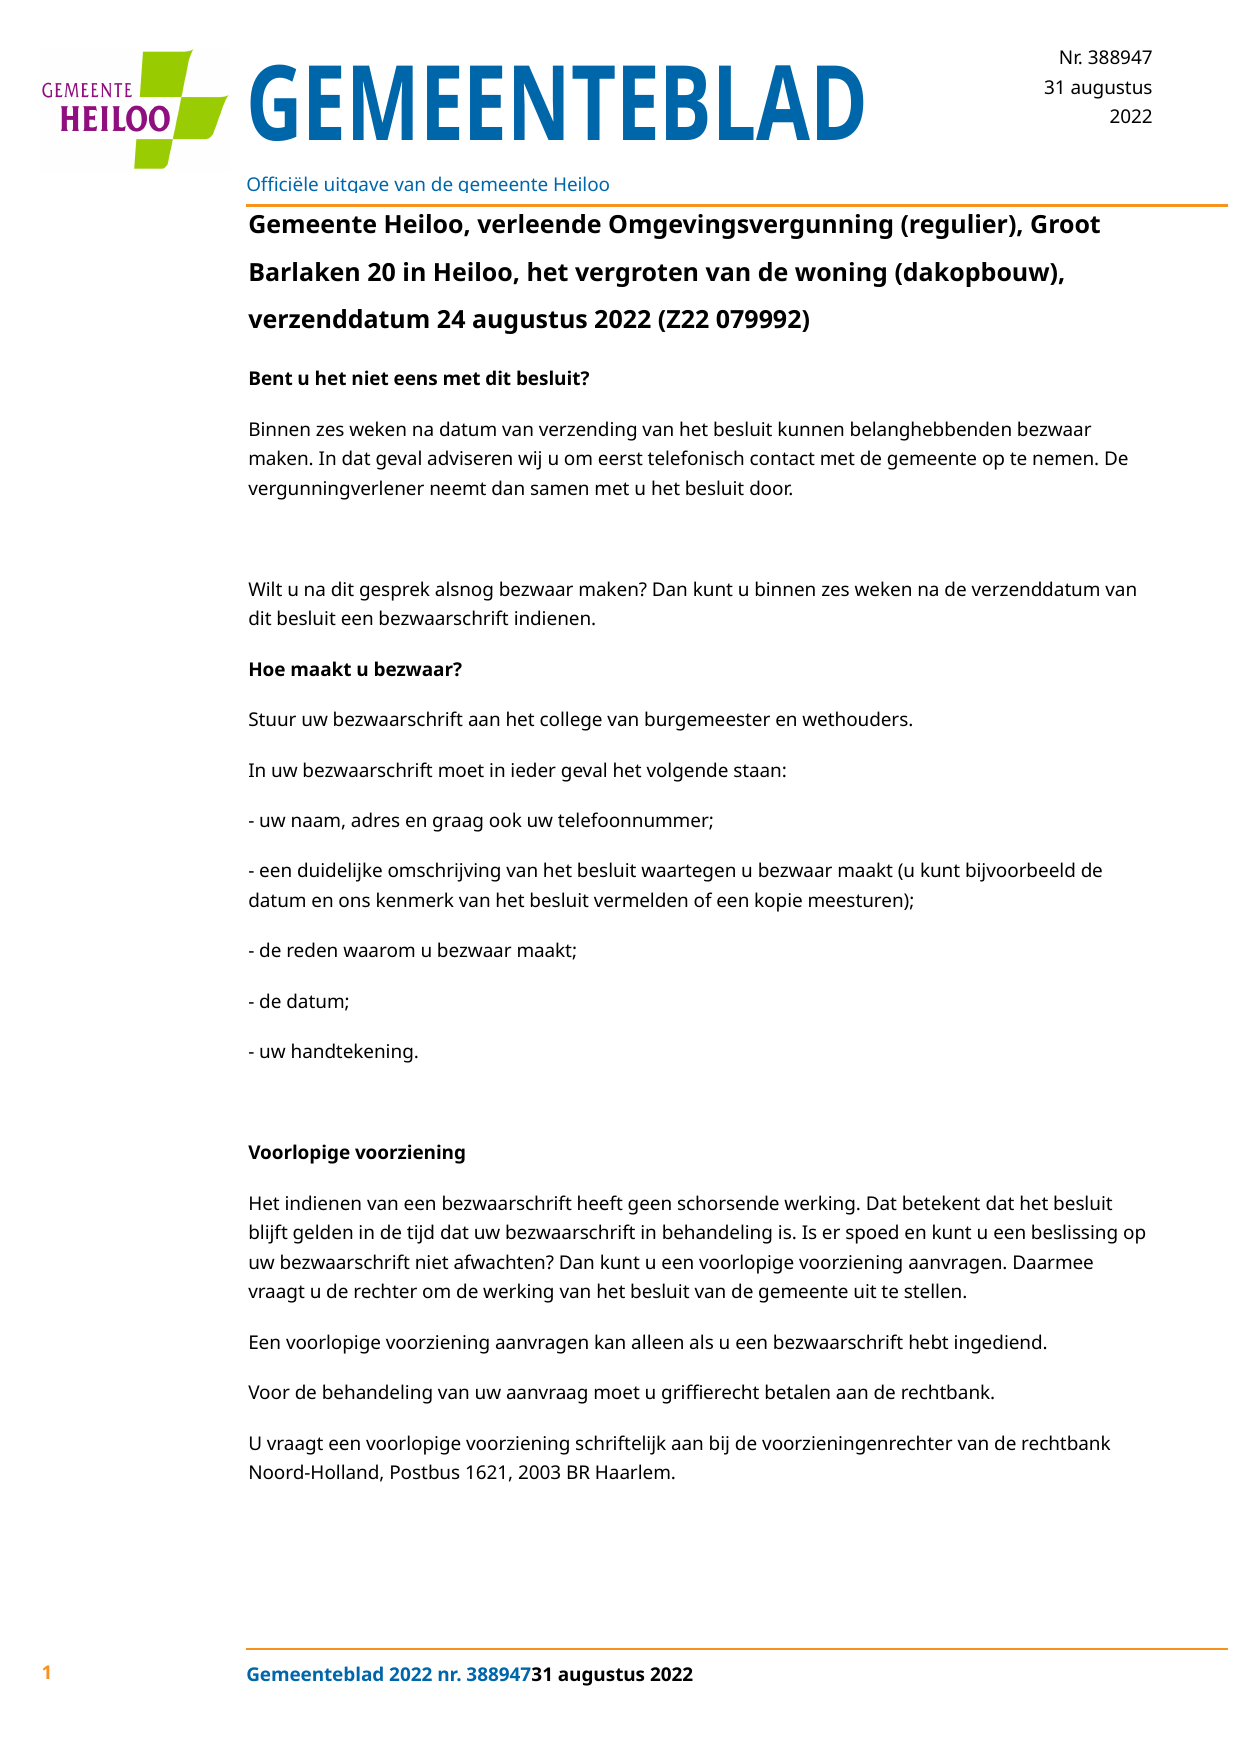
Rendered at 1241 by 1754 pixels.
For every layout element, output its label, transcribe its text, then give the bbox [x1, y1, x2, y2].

text Een voorlopige voorziening aanvragen kan alleen als u een bezwaarschrift hebt ingediend. [248, 1329, 1152, 1354]
text Gemeente Heiloo, verleende Omgevingsvergunning (regulier), Groot Barlaken 20 in Heiloo, het vergroten van de woning (dakopbouw), verzenddatum 24 augustus 2022 (Z22 079992) [248, 207, 1152, 336]
text - uw naam, adres en graag ook uw telefoonnummer; [248, 807, 1152, 833]
text Wilt u na dit gesprek alsnog bezwaar maken? Dan kunt u binnen zes weken na de verzenddatum van dit besluit een bezwaarschrift indienen. [248, 576, 1152, 631]
text Het indienen van een bezwaarschrift heeft geen schorsende werking. Dat betekent dat het besluit blijft gelden in de tijd dat uw bezwaarschrift in behandeling is. Is er spoed en kunt u een beslissing op uw bezwaarschrift niet afwachten? Dan kunt u een voorlopige voorziening aanvragen. Daarmee vraagt u de rechter om de werking van het besluit van de gemeente uit te stellen. [248, 1190, 1152, 1304]
text Stuur uw bezwaarschrift aan het college van burgemeester en wethouders. [248, 706, 1152, 732]
text - uw handtekening. [248, 1038, 1152, 1064]
text Bent u het niet eens met dit besluit? [248, 366, 1152, 391]
text - een duidelijke omschrijving van het besluit waartegen u bezwaar maakt (u kunt bijvoorbeeld de datum en ons kenmerk van het besluit vermelden of een kopie meesturen); [248, 858, 1152, 913]
text Voorlopige voorziening [248, 1139, 1152, 1165]
text - de reden waarom u bezwaar maakt; [248, 938, 1152, 963]
text Voor de behandeling van uw aanvraag moet u griffierecht betalen aan de rechtbank. [248, 1379, 1152, 1405]
text - de datum; [248, 988, 1152, 1014]
text Hoe maakt u bezwaar? [248, 656, 1152, 682]
text In uw bezwaarschrift moet in ieder geval het volgende staan: [248, 757, 1152, 782]
text U vraagt een voorlopige voorziening schriftelijk aan bij de voorzieningenrechter van de rechtbank Noord-Holland, Postbus 1621, 2003 BR Haarlem. [248, 1430, 1152, 1485]
text Binnen zes weken na datum van verzending van het besluit kunnen belanghebbenden bezwaar maken. In dat geval adviseren wij u om eerst telefonisch contact met de gemeente op te nemen. De vergunningverlener neemt dan samen met u het besluit door. [248, 416, 1152, 501]
picture [41, 47, 231, 172]
